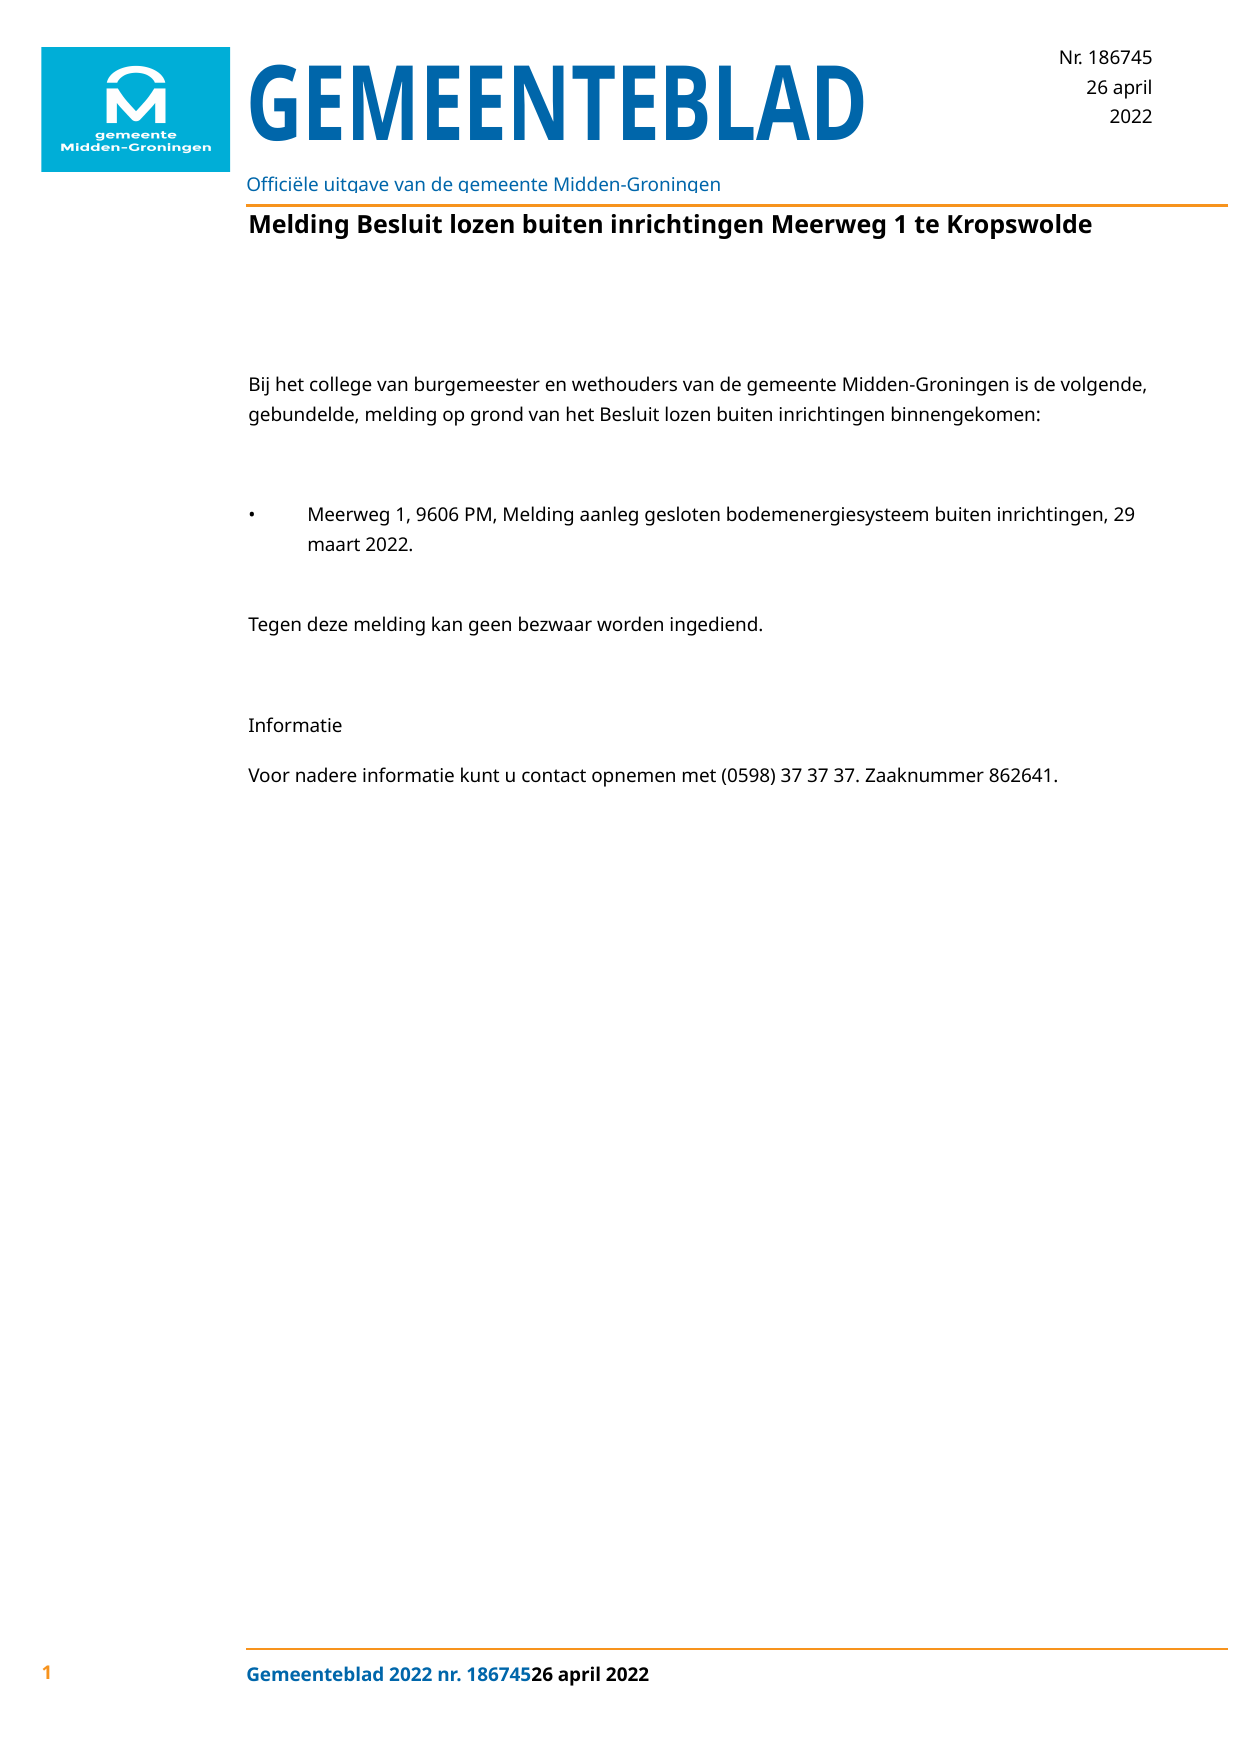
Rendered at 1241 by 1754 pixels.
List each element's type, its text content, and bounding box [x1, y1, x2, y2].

list Meerweg 1, 9606 PM, Melding aanleg gesloten bodemenergiesysteem buiten inrichtingen, 29 maart 2022. [248, 502, 1152, 557]
text Melding Besluit lozen buiten inrichtingen Meerweg 1 te Kropswolde [248, 207, 1152, 241]
text Tegen deze melding kan geen bezwaar worden ingediend. [248, 611, 1152, 637]
picture [184, 146, 190, 153]
text Voor nadere informatie kunt u contact opnemen met (0598) 37 37 37. Zaaknummer 862641. [248, 762, 1152, 788]
text Bij het college van burgemeester en wethouders van de gemeente Midden-Groningen is de volgende, gebundelde, melding op grond van het Besluit lozen buiten inrichtingen binnengekomen: [248, 371, 1152, 426]
text Informatie [248, 712, 1152, 738]
picture [108, 66, 164, 82]
picture [107, 89, 165, 122]
